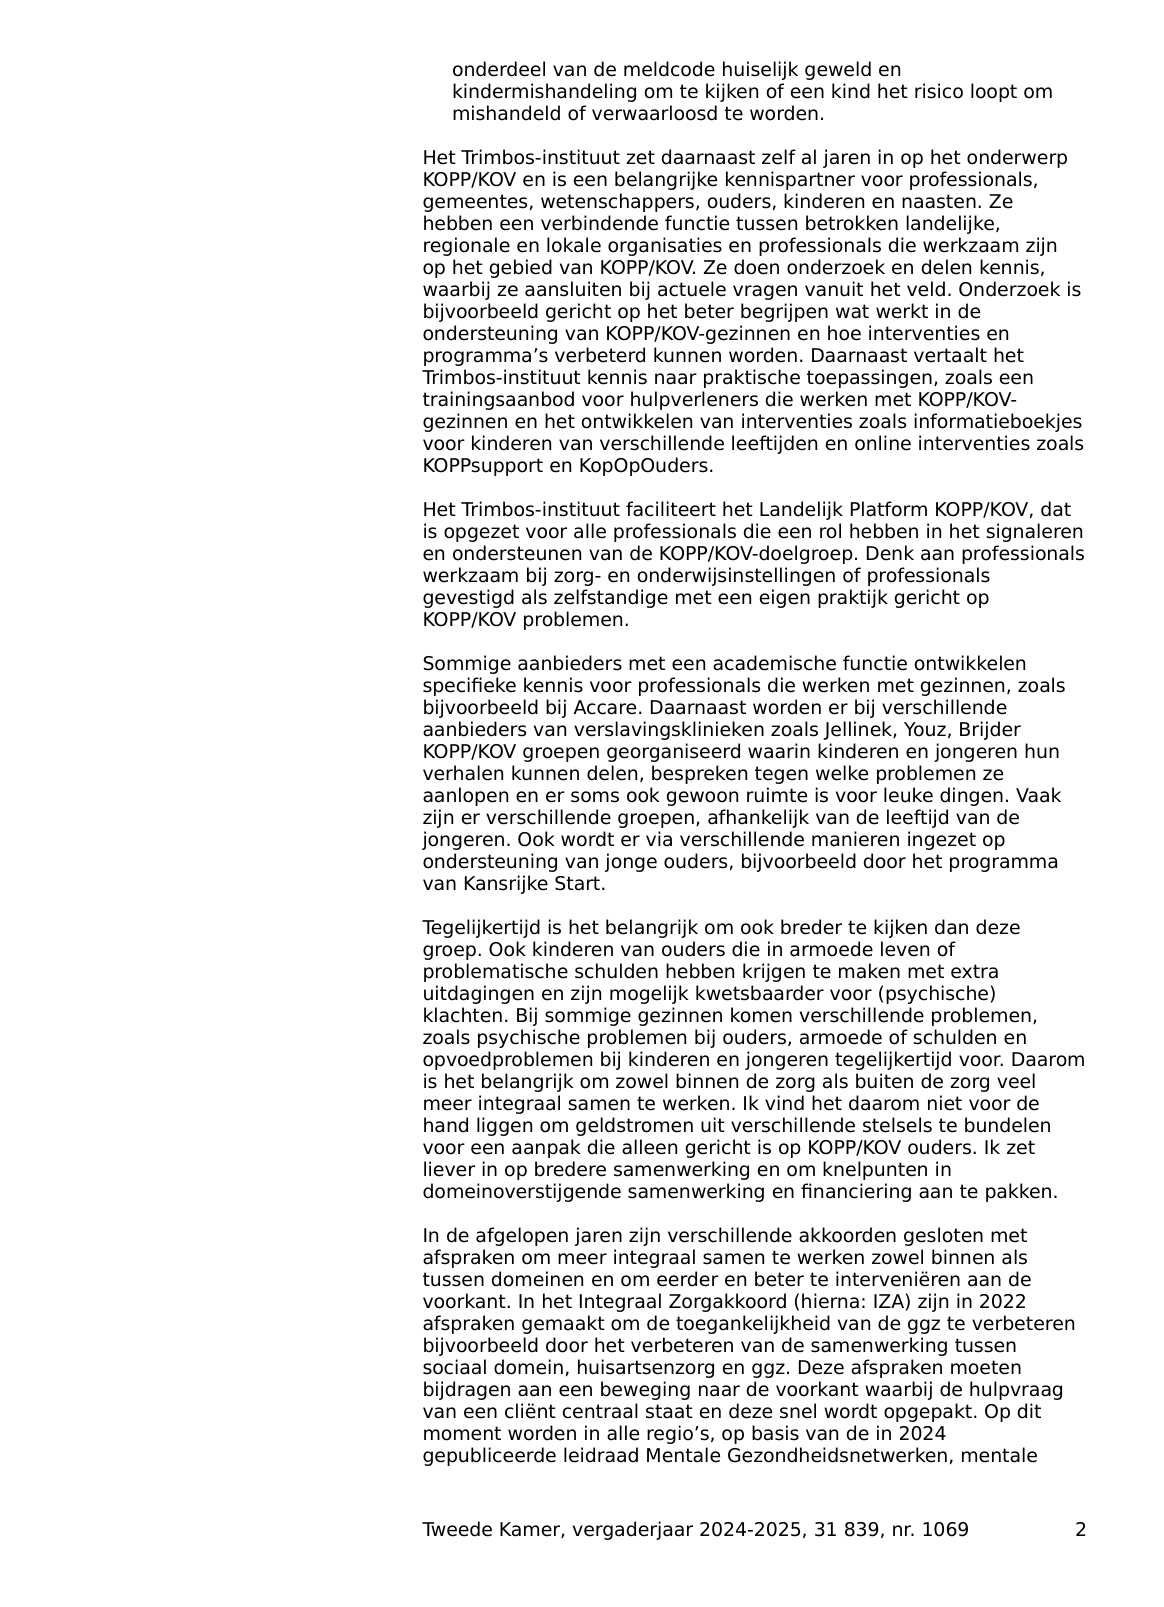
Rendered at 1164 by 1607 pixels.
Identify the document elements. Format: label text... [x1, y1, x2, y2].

text Tegelijkertijd is het belangrijk om ook breder te kijken dan deze groep. Ook kinderen van ouders die in armoede leven of problematische schulden hebben krijgen te maken met extra uitdagingen en zijn mogelijk kwetsbaarder voor (psychische) klachten. Bij sommige gezinnen komen verschillende problemen, zoals psychische problemen bij ouders, armoede of schulden en opvoedproblemen bij kinderen en jongeren tegelijkertijd voor. Daarom is het belangrijk om zowel binnen de zorg als buiten de zorg veel meer integraal samen te werken. Ik vind het daarom niet voor de hand liggen om geldstromen uit verschillende stelsels te bundelen voor een aanpak die alleen gericht is op KOPP/KOV ouders. Ik zet liever in op bredere samenwerking en om knelpunten in domeinoverstijgende samenwerking en financiering aan te pakken. [422, 917, 1087, 1203]
text onderdeel van de meldcode huiselijk geweld en kindermishandeling om te kijken of een kind het risico loopt om mishandeld of verwaarloosd te worden. [422, 59, 1087, 125]
text In de afgelopen jaren zijn verschillende akkoorden gesloten met afspraken om meer integraal samen te werken zowel binnen als tussen domeinen en om eerder en beter te interveniëren aan de voorkant. In het Integraal Zorgakkoord (hierna: IZA) zijn in 2022 afspraken gemaakt om de toegankelijkheid van de ggz te verbeteren bijvoorbeeld door het verbeteren van de samenwerking tussen sociaal domein, huisartsenzorg en ggz. Deze afspraken moeten bijdragen aan een beweging naar de voorkant waarbij de hulpvraag van een cliënt centraal staat en deze snel wordt opgepakt. Op dit moment worden in alle regio’s, op basis van de in 2024 gepubliceerde leidraad Mentale Gezondheidsnetwerken, mentale [422, 1225, 1087, 1467]
text Sommige aanbieders met een academische functie ontwikkelen specifieke kennis voor professionals die werken met gezinnen, zoals bijvoorbeeld bij Accare. Daarnaast worden er bij verschillende aanbieders van verslavingsklinieken zoals Jellinek, Youz, Brijder KOPP/KOV groepen georganiseerd waarin kinderen en jongeren hun verhalen kunnen delen, bespreken tegen welke problemen ze aanlopen en er soms ook gewoon ruimte is voor leuke dingen. Vaak zijn er verschillende groepen, afhankelijk van de leeftijd van de jongeren. Ook wordt er via verschillende manieren ingezet op ondersteuning van jonge ouders, bijvoorbeeld door het programma van Kansrijke Start. [422, 653, 1087, 895]
text Het Trimbos-instituut faciliteert het Landelijk Platform KOPP/KOV, dat is opgezet voor alle professionals die een rol hebben in het signaleren en ondersteunen van de KOPP/KOV-doelgroep. Denk aan professionals werkzaam bij zorg- en onderwijsinstellingen of professionals gevestigd als zelfstandige met een eigen praktijk gericht op KOPP/KOV problemen. [422, 499, 1087, 631]
text Het Trimbos-instituut zet daarnaast zelf al jaren in op het onderwerp KOPP/KOV en is een belangrijke kennispartner voor professionals, gemeentes, wetenschappers, ouders, kinderen en naasten. Ze hebben een verbindende functie tussen betrokken landelijke, regionale en lokale organisaties en professionals die werkzaam zijn op het gebied van KOPP/KOV. Ze doen onderzoek en delen kennis, waarbij ze aansluiten bij actuele vragen vanuit het veld. Onderzoek is bijvoorbeeld gericht op het beter begrijpen wat werkt in de ondersteuning van KOPP/KOV-gezinnen en hoe interventies en programma’s verbeterd kunnen worden. Daarnaast vertaalt het Trimbos-instituut kennis naar praktische toepassingen, zoals een trainingsaanbod voor hulpverleners die werken met KOPP/KOV-gezinnen en het ontwikkelen van interventies zoals informatieboekjes voor kinderen van verschillende leeftijden en online interventies zoals KOPPsupport en KopOpOuders. [422, 147, 1087, 477]
